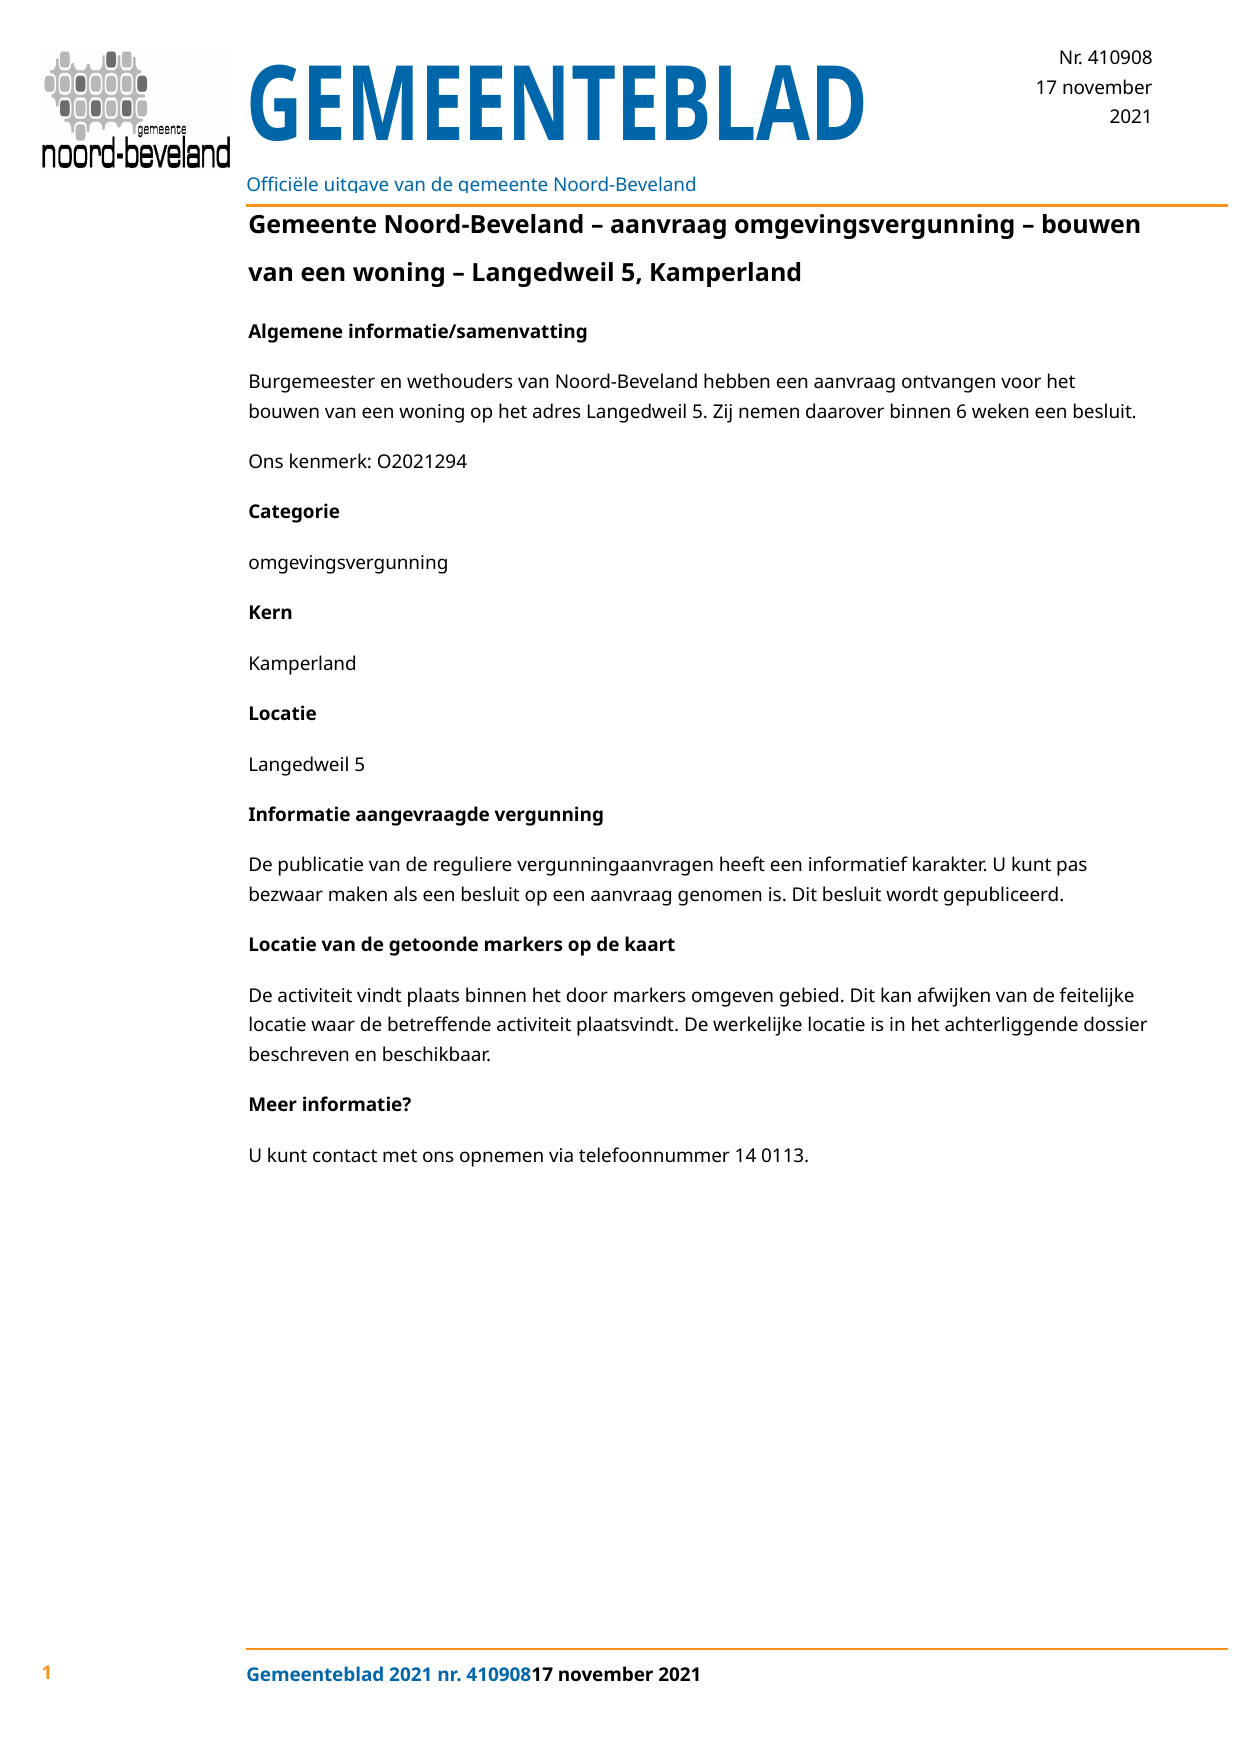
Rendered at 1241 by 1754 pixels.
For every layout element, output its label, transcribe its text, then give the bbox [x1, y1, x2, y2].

text Locatie van de getoonde markers op de kaart [248, 932, 1152, 957]
text Ons kenmerk: O2021294 [248, 448, 1152, 474]
text De publicatie van de reguliere vergunningaanvragen heeft een informatief karakter. U kunt pas bezwaar maken als een besluit op een aanvraag genomen is. Dit besluit wordt gepubliceerd. [248, 852, 1152, 907]
text U kunt contact met ons opnemen via telefoonnummer 14 0113. [248, 1142, 1152, 1168]
text Kamperland [248, 650, 1152, 676]
text Burgemeester en wethouders van Noord-Beveland hebben een aanvraag ontvangen voor het bouwen van een woning op het adres Langedweil 5. Zij nemen daarover binnen 6 weken een besluit. [248, 368, 1152, 424]
text Algemene informatie/samenvatting [248, 318, 1152, 344]
text Informatie aangevraagde vergunning [248, 801, 1152, 827]
text Kern [248, 599, 1152, 625]
text Meer informatie? [248, 1092, 1152, 1117]
text Locatie [248, 700, 1152, 726]
text omgevingsvergunning [248, 549, 1152, 575]
text De activiteit vindt plaats binnen het door markers omgeven gebied. Dit kan afwijken van de feitelijke locatie waar de betreffende activiteit plaatsvindt. De werkelijke locatie is in het achterliggende dossier beschreven en beschikbaar. [248, 982, 1152, 1067]
text Langedweil 5 [248, 751, 1152, 777]
picture [41, 47, 231, 172]
text Categorie [248, 499, 1152, 524]
text Gemeente Noord-Beveland – aanvraag omgevingsvergunning – bouwen van een woning – Langedweil 5, Kamperland [248, 207, 1152, 288]
